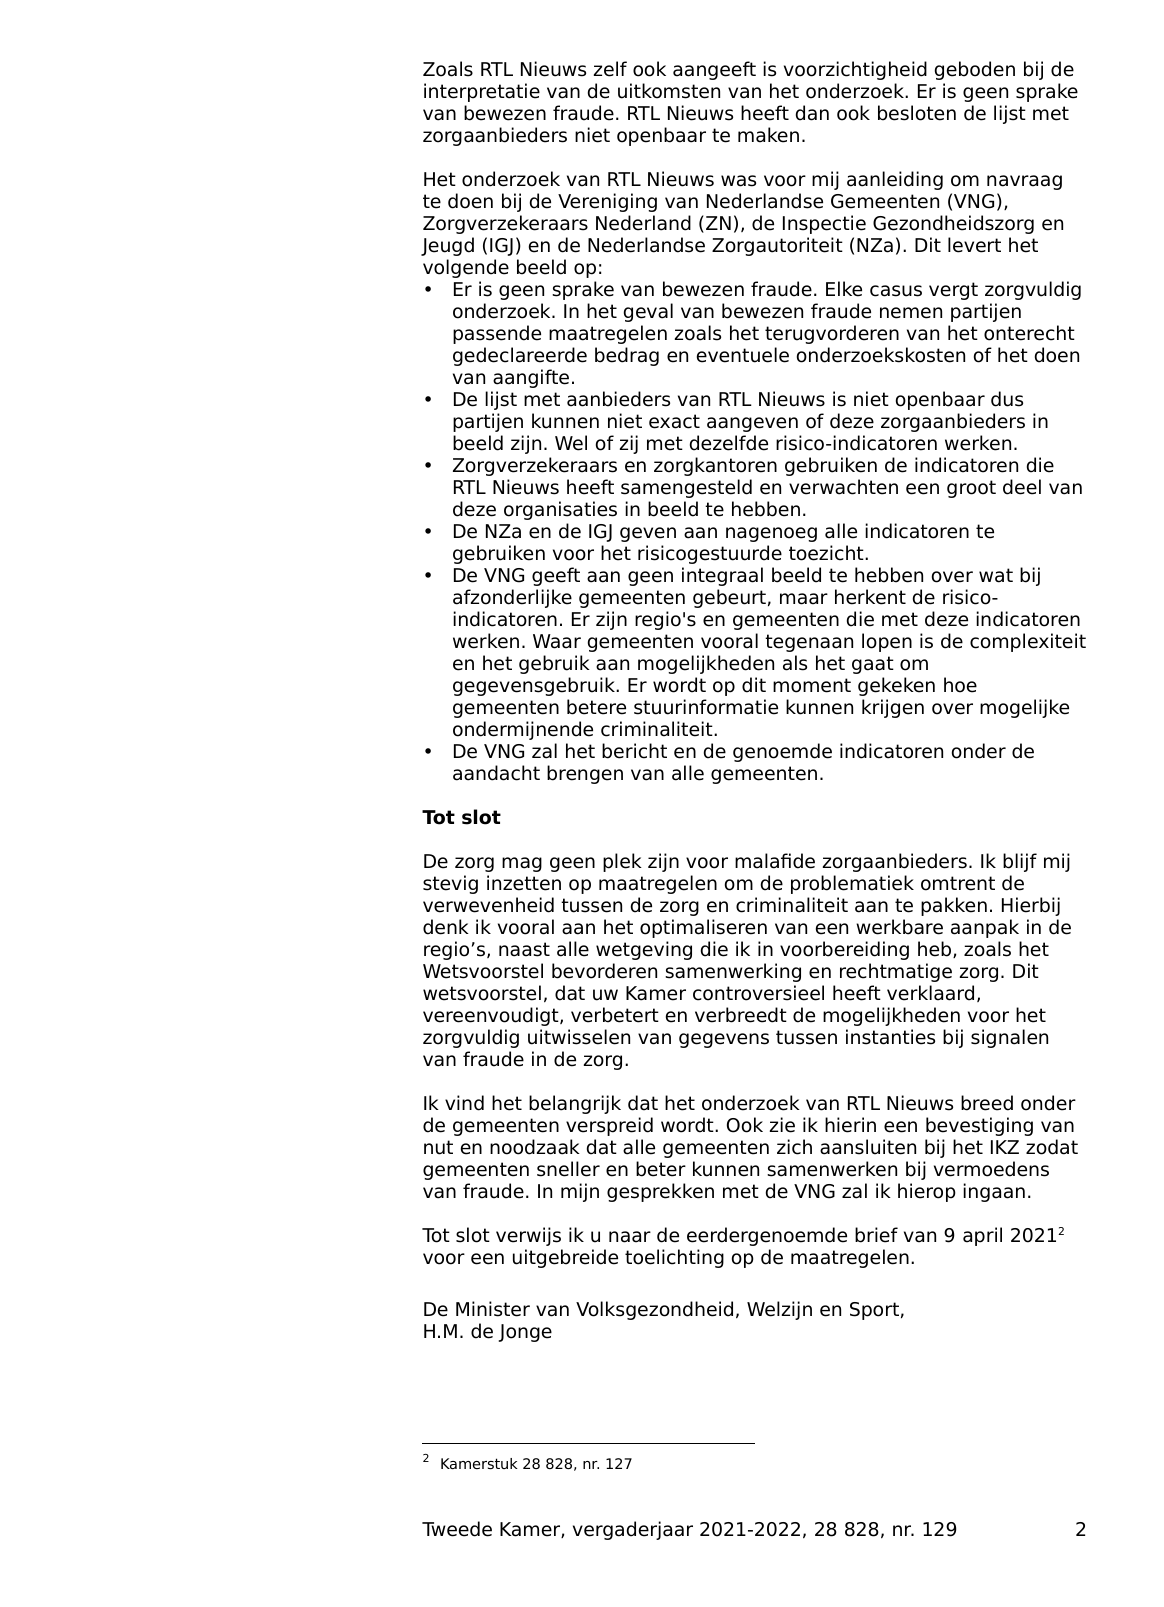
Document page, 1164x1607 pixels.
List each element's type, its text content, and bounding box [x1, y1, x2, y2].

text • De VNG zal het bericht en de genoemde indicatoren onder de aandacht brengen van alle gemeenten. [422, 741, 1087, 784]
text Het onderzoek van RTL Nieuws was voor mij aanleiding om navraag te doen bij de Vereniging van Nederlandse Gemeenten (VNG), Zorgverzekeraars Nederland (ZN), de Inspectie Gezondheidszorg en Jeugd (IGJ) en de Nederlandse Zorgautoriteit (NZa). Dit levert het volgende beeld op: [422, 169, 1087, 279]
text Kamerstuk 28 828, nr. 127 [422, 1452, 1087, 1474]
text • De VNG geeft aan geen integraal beeld te hebben over wat bij afzonderlijke gemeenten gebeurt, maar herkent de risico-indicatoren. Er zijn regio's en gemeenten die met deze indicatoren werken. Waar gemeenten vooral tegenaan lopen is de complexiteit en het gebruik aan mogelijkheden als het gaat om gegevensgebruik. Er wordt op dit moment gekeken hoe gemeenten betere stuurinformatie kunnen krijgen over mogelijke ondermijnende criminaliteit. [422, 565, 1087, 741]
text • De NZa en de IGJ geven aan nagenoeg alle indicatoren te gebruiken voor het risicogestuurde toezicht. [422, 521, 1087, 565]
text Ik vind het belangrijk dat het onderzoek van RTL Nieuws breed onder de gemeenten verspreid wordt. Ook zie ik hierin een bevestiging van nut en noodzaak dat alle gemeenten zich aansluiten bij het IKZ zodat gemeenten sneller en beter kunnen samenwerken bij vermoedens van fraude. In mijn gesprekken met de VNG zal ik hierop ingaan. [422, 1093, 1087, 1203]
text • De lijst met aanbieders van RTL Nieuws is niet openbaar dus partijen kunnen niet exact aangeven of deze zorgaanbieders in beeld zijn. Wel of zij met dezelfde risico-indicatoren werken. [422, 389, 1087, 455]
text Zoals RTL Nieuws zelf ook aangeeft is voorzichtigheid geboden bij de interpretatie van de uitkomsten van het onderzoek. Er is geen sprake van bewezen fraude. RTL Nieuws heeft dan ook besloten de lijst met zorgaanbieders niet openbaar te maken. [422, 59, 1087, 147]
text De zorg mag geen plek zijn voor malafide zorgaanbieders. Ik blijf mij stevig inzetten op maatregelen om de problematiek omtrent de verwevenheid tussen de zorg en criminaliteit aan te pakken. Hierbij denk ik vooral aan het optimaliseren van een werkbare aanpak in de regio’s, naast alle wetgeving die ik in voorbereiding heb, zoals het Wetsvoorstel bevorderen samenwerking en rechtmatige zorg. Dit wetsvoorstel, dat uw Kamer controversieel heeft verklaard, vereenvoudigt, verbetert en verbreedt de mogelijkheden voor het zorgvuldig uitwisselen van gegevens tussen instanties bij signalen van fraude in de zorg. [422, 851, 1087, 1071]
subtitle Tot slot [422, 807, 1087, 829]
text • Zorgverzekeraars en zorgkantoren gebruiken de indicatoren die RTL Nieuws heeft samengesteld en verwachten een groot deel van deze organisaties in beeld te hebben. [422, 455, 1087, 521]
text De Minister van Volksgezondheid, Welzijn en Sport, H.M. de Jonge [422, 1299, 1087, 1343]
text • Er is geen sprake van bewezen fraude. Elke casus vergt zorgvuldig onderzoek. In het geval van bewezen fraude nemen partijen passende maatregelen zoals het terugvorderen van het onterecht gedeclareerde bedrag en eventuele onderzoekskosten of het doen van aangifte. [422, 279, 1087, 389]
text Tot slot verwijs ik u naar de eerdergenoemde brief van 9 april 2021 voor een uitgebreide toelichting op de maatregelen. [422, 1225, 1087, 1269]
